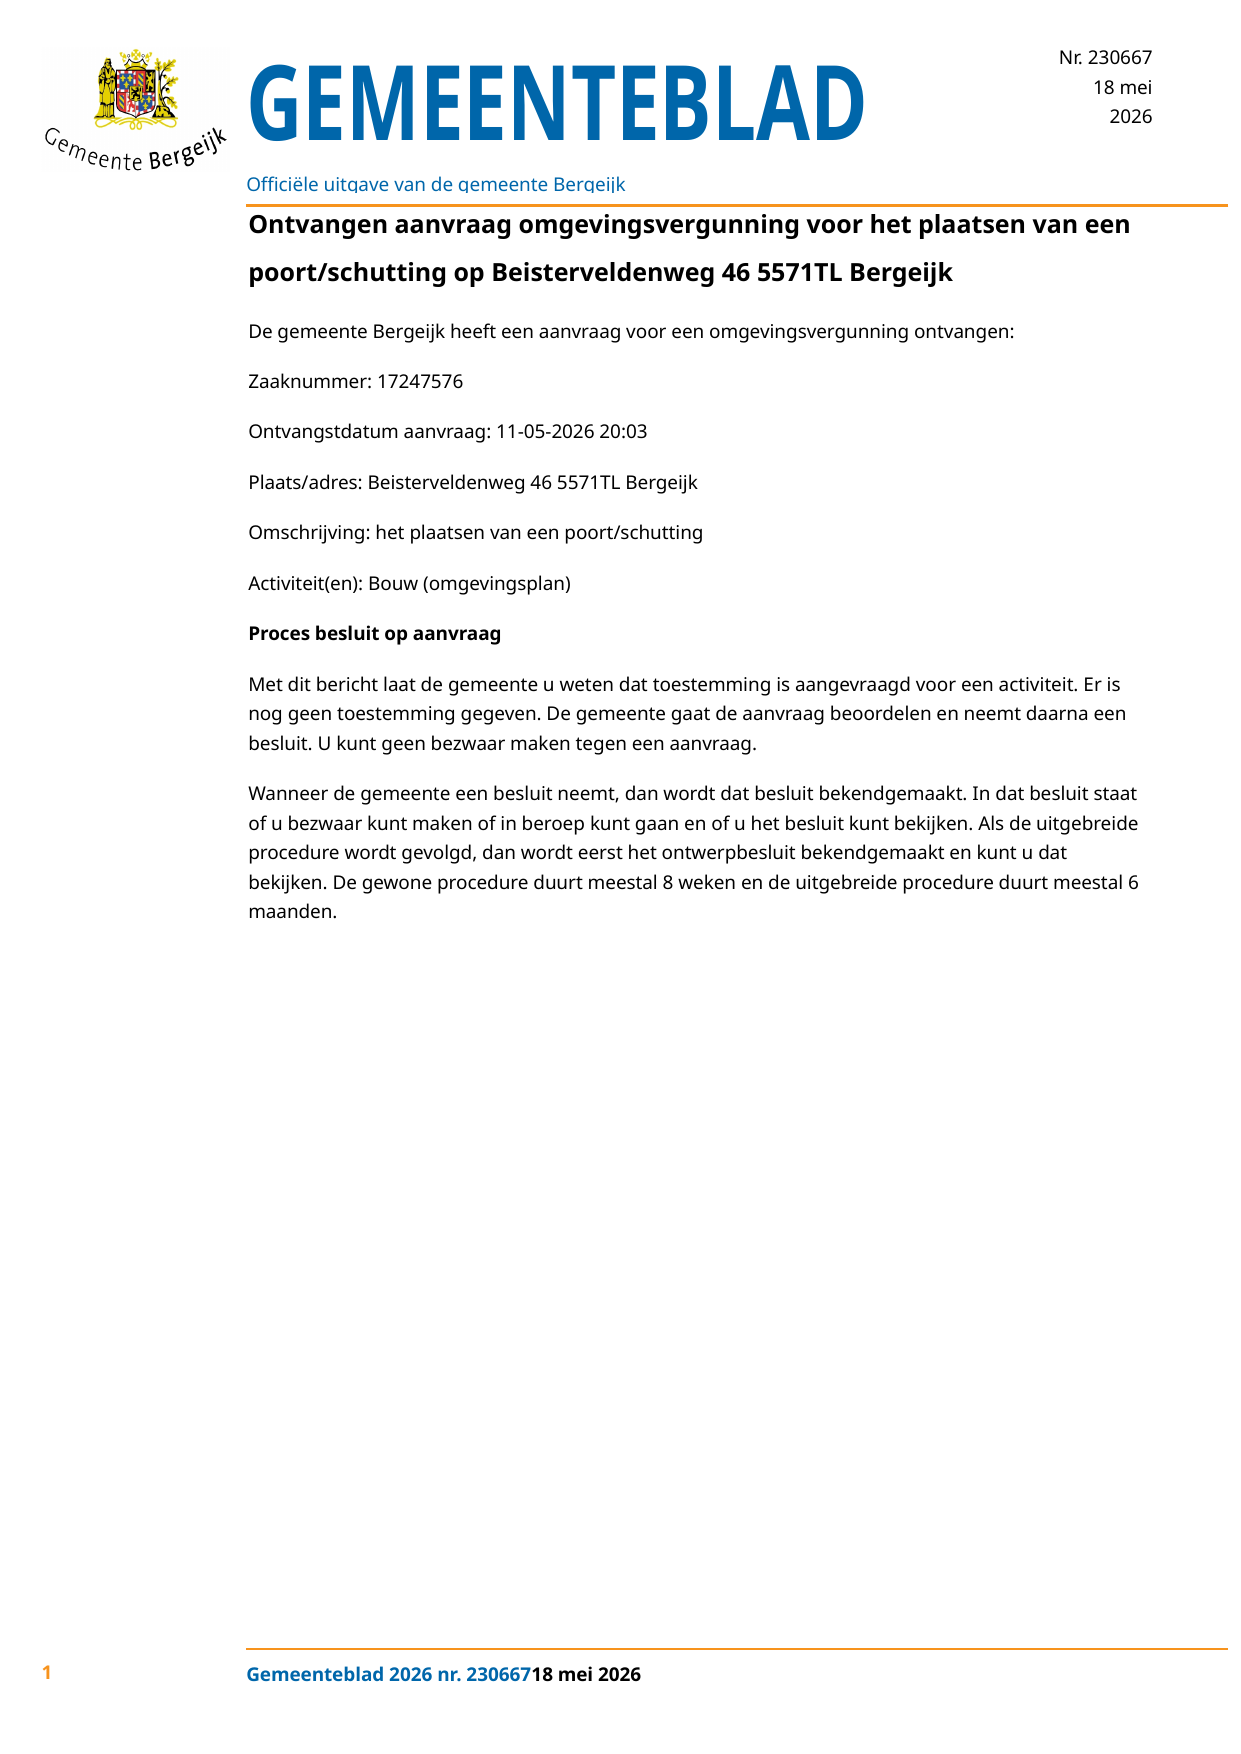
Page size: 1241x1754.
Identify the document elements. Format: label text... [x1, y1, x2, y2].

text Ontvangstdatum aanvraag: 11-05-2026 20:03 [248, 419, 1152, 444]
text Omschrijving: het plaatsen van een poort/schutting [248, 519, 1152, 545]
text Met dit bericht laat de gemeente u weten dat toestemming is aangevraagd voor een activiteit. Er is nog geen toestemming gegeven. De gemeente gaat de aanvraag beoordelen en neemt daarna een besluit. U kunt geen bezwaar maken tegen een aanvraag. [248, 671, 1152, 756]
text Ontvangen aanvraag omgevingsvergunning voor het plaatsen van een poort/schutting op Beisterveldenweg 46 5571TL Bergeijk [248, 207, 1152, 288]
text Activiteit(en): Bouw (omgevingsplan) [248, 570, 1152, 596]
text Zaaknummer: 17247576 [248, 368, 1152, 394]
picture [41, 47, 231, 172]
text De gemeente Bergeijk heeft een aanvraag voor een omgevingsvergunning ontvangen: [248, 318, 1152, 344]
text Proces besluit op aanvraag [248, 620, 1152, 646]
text Plaats/adres: Beisterveldenweg 46 5571TL Bergeijk [248, 469, 1152, 495]
text Wanneer de gemeente een besluit neemt, dan wordt dat besluit bekendgemaakt. In dat besluit staat of u bezwaar kunt maken of in beroep kunt gaan en of u het besluit kunt bekijken. Als de uitgebreide procedure wordt gevolgd, dan wordt eerst het ontwerpbesluit bekendgemaakt en kunt u dat bekijken. De gewone procedure duurt meestal 8 weken en de uitgebreide procedure duurt meestal 6 maanden. [248, 780, 1152, 924]
